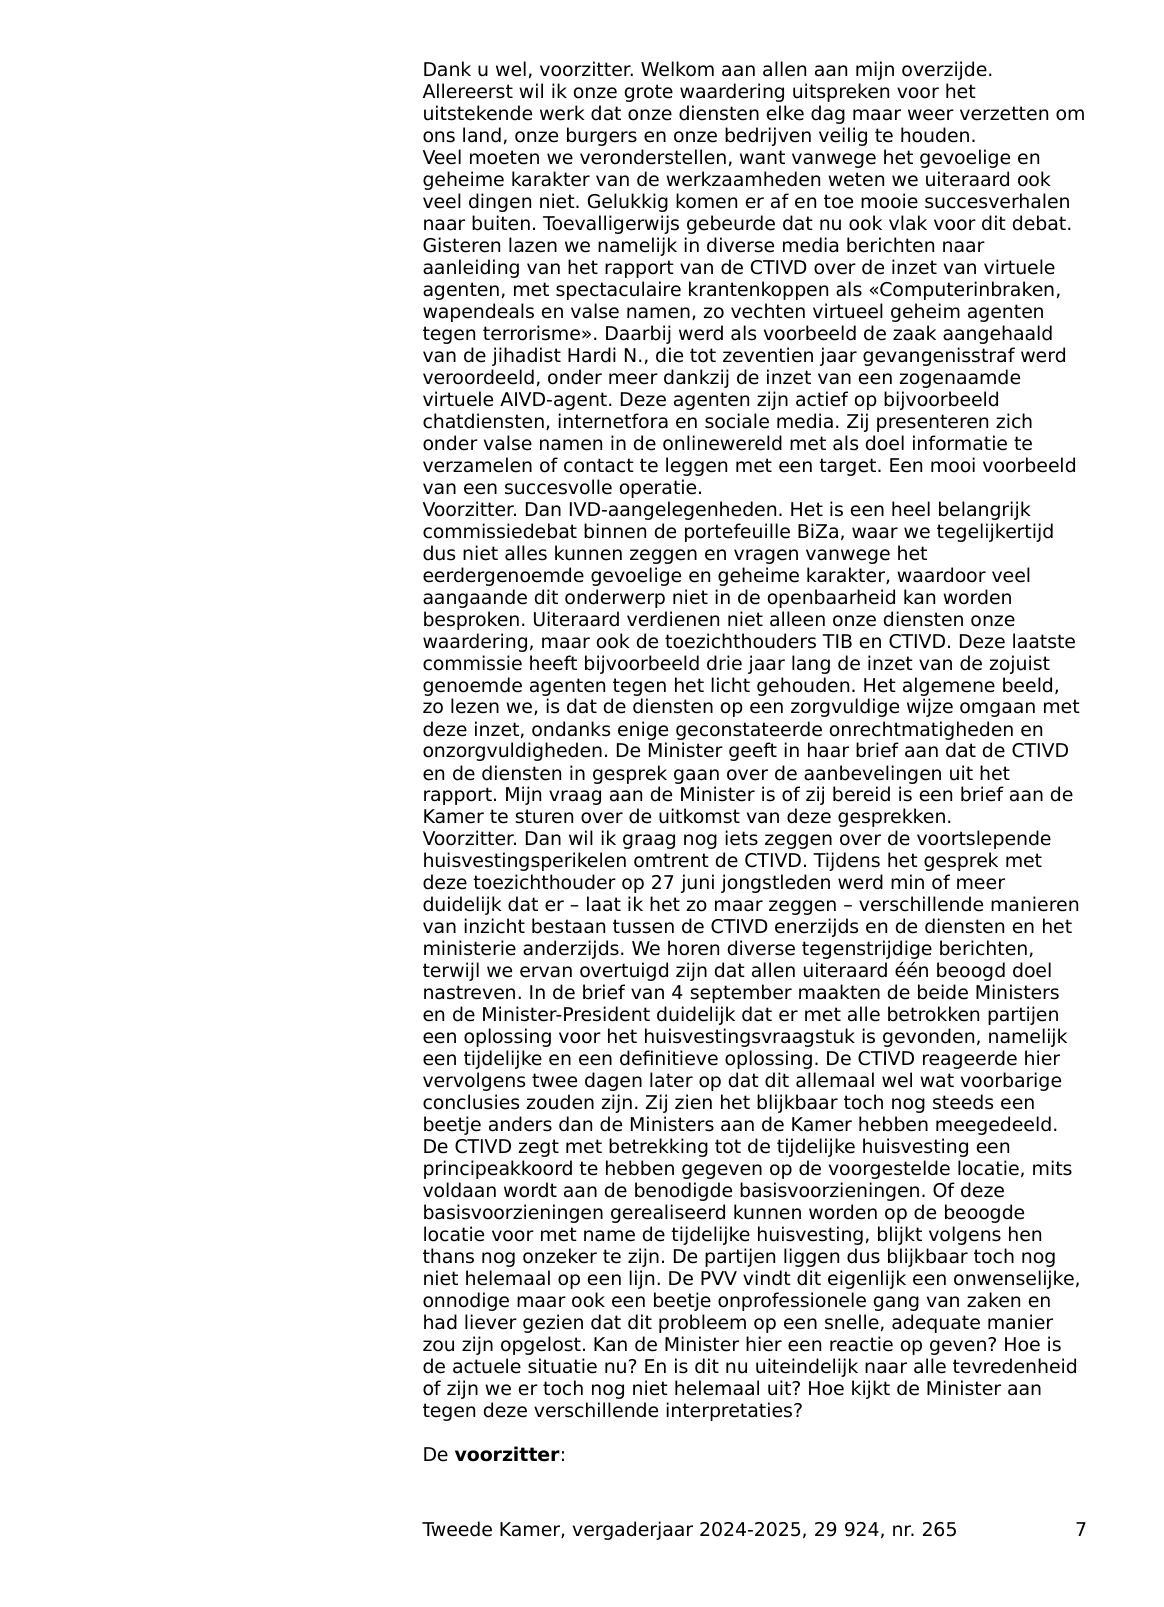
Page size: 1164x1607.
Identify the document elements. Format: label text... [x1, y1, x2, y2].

text Voorzitter. Dan IVD-aangelegenheden. Het is een heel belangrijk commissiedebat binnen de portefeuille BiZa, waar we tegelijkertijd dus niet alles kunnen zeggen en vragen vanwege het eerdergenoemde gevoelige en geheime karakter, waardoor veel aangaande dit onderwerp niet in de openbaarheid kan worden besproken. Uiteraard verdienen niet alleen onze diensten onze waardering, maar ook de toezichthouders TIB en CTIVD. Deze laatste commissie heeft bijvoorbeeld drie jaar lang de inzet van de zojuist genoemde agenten tegen het licht gehouden. Het algemene beeld, zo lezen we, is dat de diensten op een zorgvuldige wijze omgaan met deze inzet, ondanks enige geconstateerde onrechtmatigheden en onzorgvuldigheden. De Minister geeft in haar brief aan dat de CTIVD en de diensten in gesprek gaan over de aanbevelingen uit het rapport. Mijn vraag aan de Minister is of zij bereid is een brief aan de Kamer te sturen over de uitkomst van deze gesprekken. [422, 499, 1087, 828]
text Dank u wel, voorzitter. Welkom aan allen aan mijn overzijde. Allereerst wil ik onze grote waardering uitspreken voor het uitstekende werk dat onze diensten elke dag maar weer verzetten om ons land, onze burgers en onze bedrijven veilig te houden. [422, 59, 1087, 147]
text Voorzitter. Dan wil ik graag nog iets zeggen over de voortslepende huisvestingsperikelen omtrent de CTIVD. Tijdens het gesprek met deze toezichthouder op 27 juni jongstleden werd min of meer duidelijk dat er – laat ik het zo maar zeggen – verschillende manieren van inzicht bestaan tussen de CTIVD enerzijds en de diensten en het ministerie anderzijds. We horen diverse tegenstrijdige berichten, terwijl we ervan overtuigd zijn dat allen uiteraard één beoogd doel nastreven. In de brief van 4 september maakten de beide Ministers en de Minister-President duidelijk dat er met alle betrokken partijen een oplossing voor het huisvestingsvraagstuk is gevonden, namelijk een tijdelijke en een definitieve oplossing. De CTIVD reageerde hier vervolgens twee dagen later op dat dit allemaal wel wat voorbarige conclusies zouden zijn. Zij zien het blijkbaar toch nog steeds een beetje anders dan de Ministers aan de Kamer hebben meegedeeld. De CTIVD zegt met betrekking tot de tijdelijke huisvesting een principeakkoord te hebben gegeven op de voorgestelde locatie, mits voldaan wordt aan de benodigde basisvoorzieningen. Of deze basisvoorzieningen gerealiseerd kunnen worden op de beoogde locatie voor met name de tijdelijke huisvesting, blijkt volgens hen thans nog onzeker te zijn. De partijen liggen dus blijkbaar toch nog niet helemaal op een lijn. De PVV vindt dit eigenlijk een onwenselijke, onnodige maar ook een beetje onprofessionele gang van zaken en had liever gezien dat dit probleem op een snelle, adequate manier zou zijn opgelost. Kan de Minister hier een reactie op geven? Hoe is de actuele situatie nu? En is dit nu uiteindelijk naar alle tevredenheid of zijn we er toch nog niet helemaal uit? Hoe kijkt de Minister aan tegen deze verschillende interpretaties? [422, 828, 1087, 1422]
text Veel moeten we veronderstellen, want vanwege het gevoelige en geheime karakter van de werkzaamheden weten we uiteraard ook veel dingen niet. Gelukkig komen er af en toe mooie succesverhalen naar buiten. Toevalligerwijs gebeurde dat nu ook vlak voor dit debat. Gisteren lazen we namelijk in diverse media berichten naar aanleiding van het rapport van de CTIVD over de inzet van virtuele agenten, met spectaculaire krantenkoppen als «Computerinbraken, wapendeals en valse namen, zo vechten virtueel geheim agenten tegen terrorisme». Daarbij werd als voorbeeld de zaak aangehaald van de jihadist Hardi N., die tot zeventien jaar gevangenisstraf werd veroordeeld, onder meer dankzij de inzet van een zogenaamde virtuele AIVD-agent. Deze agenten zijn actief op bijvoorbeeld chatdiensten, internetfora en sociale media. Zij presenteren zich onder valse namen in de onlinewereld met als doel informatie te verzamelen of contact te leggen met een target. Een mooi voorbeeld van een succesvolle operatie. [422, 147, 1087, 499]
text De voorzitter: [422, 1444, 1087, 1466]
